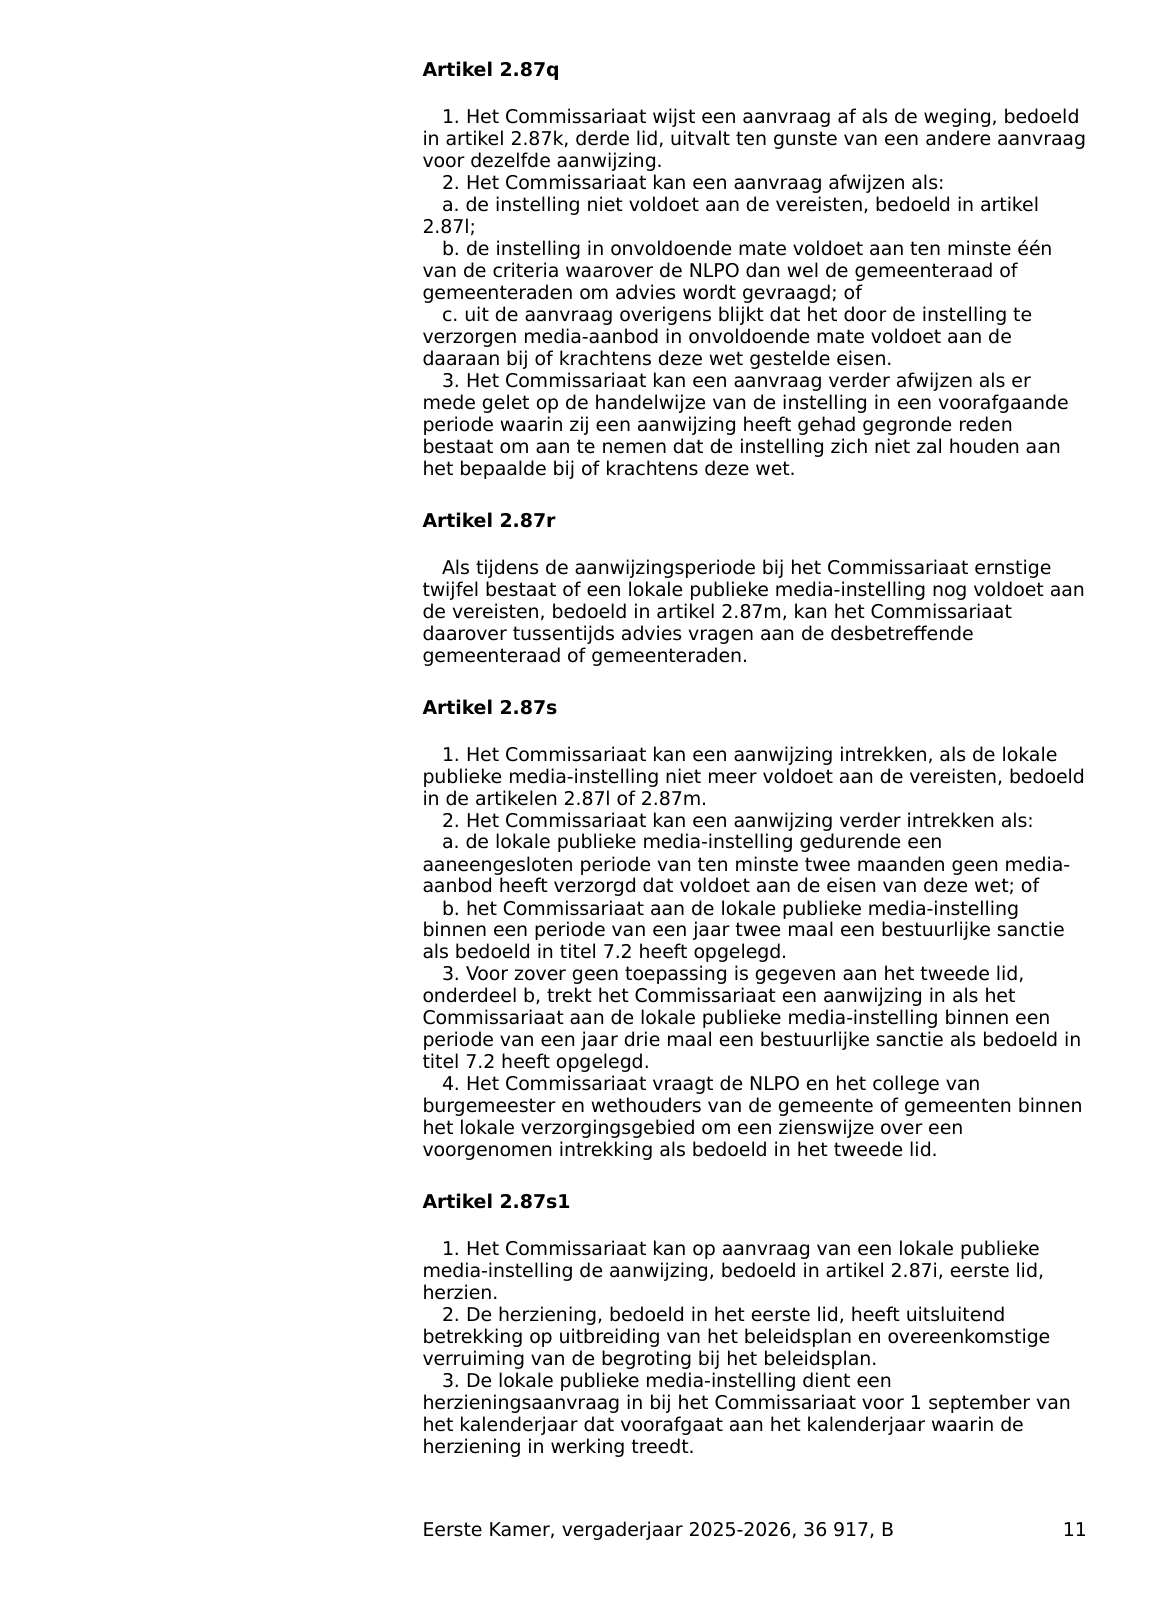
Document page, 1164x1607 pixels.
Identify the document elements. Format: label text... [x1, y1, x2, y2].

text b. het Commissariaat aan de lokale publieke media-instelling binnen een periode van een jaar twee maal een bestuurlijke sanctie als bedoeld in titel 7.2 heeft opgelegd. [422, 897, 1087, 963]
text 3. Voor zover geen toepassing is gegeven aan het tweede lid, onderdeel b, trekt het Commissariaat een aanwijzing in als het Commissariaat aan de lokale publieke media-instelling binnen een periode van een jaar drie maal een bestuurlijke sanctie als bedoeld in titel 7.2 heeft opgelegd. [422, 963, 1087, 1073]
text a. de lokale publieke media-instelling gedurende een aaneengesloten periode van ten minste twee maanden geen media-aanbod heeft verzorgd dat voldoet aan de eisen van deze wet; of [422, 831, 1087, 897]
text 3. De lokale publieke media-instelling dient een herzieningsaanvraag in bij het Commissariaat voor 1 september van het kalenderjaar dat voorafgaat aan het kalenderjaar waarin de herziening in werking treedt. [422, 1370, 1087, 1458]
subtitle Artikel 2.87s [422, 697, 1087, 718]
text 1. Het Commissariaat kan een aanwijzing intrekken, als de lokale publieke media-instelling niet meer voldoet aan de vereisten, bedoeld in de artikelen 2.87l of 2.87m. [422, 743, 1087, 809]
text 1. Het Commissariaat wijst een aanvraag af als de weging, bedoeld in artikel 2.87k, derde lid, uitvalt ten gunste van een andere aanvraag voor dezelfde aanwijzing. [422, 106, 1087, 172]
text a. de instelling niet voldoet aan de vereisten, bedoeld in artikel 2.87l; [422, 194, 1087, 238]
text 4. Het Commissariaat vraagt de NLPO en het college van burgemeester en wethouders van de gemeente of gemeenten binnen het lokale verzorgingsgebied om een zienswijze over een voorgenomen intrekking als bedoeld in het tweede lid. [422, 1073, 1087, 1161]
text Als tijdens de aanwijzingsperiode bij het Commissariaat ernstige twijfel bestaat of een lokale publieke media-instelling nog voldoet aan de vereisten, bedoeld in artikel 2.87m, kan het Commissariaat daarover tussentijds advies vragen aan de desbetreffende gemeenteraad of gemeenteraden. [422, 557, 1087, 667]
text 2. Het Commissariaat kan een aanvraag afwijzen als: [422, 172, 1087, 194]
text 2. De herziening, bedoeld in het eerste lid, heeft uitsluitend betrekking op uitbreiding van het beleidsplan en overeenkomstige verruiming van de begroting bij het beleidsplan. [422, 1304, 1087, 1370]
text b. de instelling in onvoldoende mate voldoet aan ten minste één van de criteria waarover de NLPO dan wel de gemeenteraad of gemeenteraden om advies wordt gevraagd; of [422, 238, 1087, 304]
text 1. Het Commissariaat kan op aanvraag van een lokale publieke media-instelling de aanwijzing, bedoeld in artikel 2.87i, eerste lid, herzien. [422, 1238, 1087, 1304]
subtitle Artikel 2.87r [422, 510, 1087, 532]
subtitle Artikel 2.87s1 [422, 1191, 1087, 1213]
text 3. Het Commissariaat kan een aanvraag verder afwijzen als er mede gelet op de handelwijze van de instelling in een voorafgaande periode waarin zij een aanwijzing heeft gehad gegronde reden bestaat om aan te nemen dat de instelling zich niet zal houden aan het bepaalde bij of krachtens deze wet. [422, 370, 1087, 480]
subtitle Artikel 2.87q [422, 59, 1087, 81]
text c. uit de aanvraag overigens blijkt dat het door de instelling te verzorgen media-aanbod in onvoldoende mate voldoet aan de daaraan bij of krachtens deze wet gestelde eisen. [422, 304, 1087, 370]
text 2. Het Commissariaat kan een aanwijzing verder intrekken als: [422, 809, 1087, 831]
